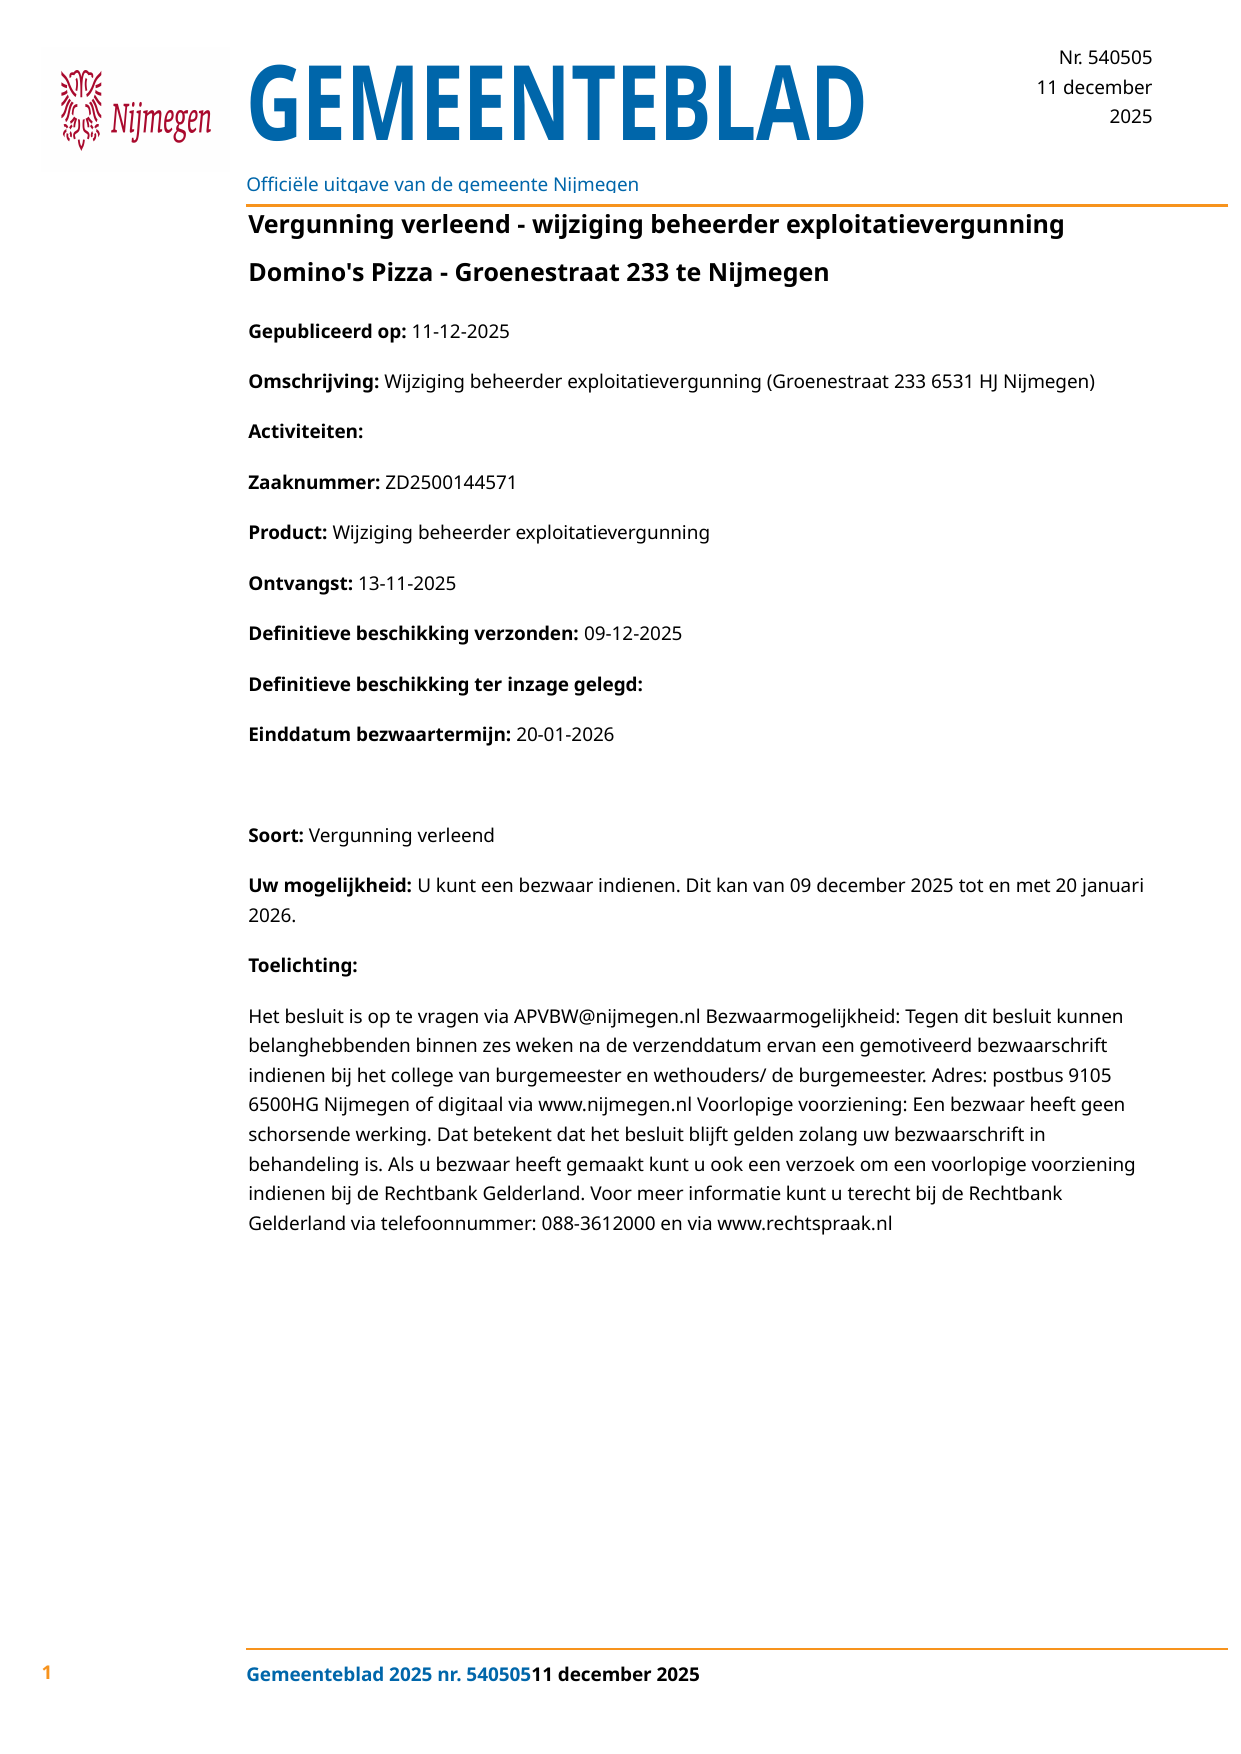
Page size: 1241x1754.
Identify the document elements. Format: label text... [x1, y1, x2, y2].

text Definitieve beschikking ter inzage gelegd: [248, 671, 1152, 697]
text Omschrijving: Wijziging beheerder exploitatievergunning (Groenestraat 233 6531 HJ Nijmegen) [248, 368, 1152, 394]
text Zaaknummer: ZD2500144571 [248, 469, 1152, 495]
text Soort: Vergunning verleend [248, 822, 1152, 848]
picture [41, 47, 231, 172]
text Activiteiten: [248, 419, 1152, 444]
text Het besluit is op te vragen via APVBW@nijmegen.nl Bezwaarmogelijkheid: Tegen dit besluit kunnen belanghebbenden binnen zes weken na de verzenddatum ervan een gemotiveerd bezwaarschrift indienen bij het college van burgemeester en wethouders/ de burgemeester. Adres: postbus 9105 6500HG Nijmegen of digitaal via www.nijmegen.nl Voorlopige voorziening: Een bezwaar heeft geen schorsende werking. Dat betekent dat het besluit blijft gelden zolang uw bezwaarschrift in behandeling is. Als u bezwaar heeft gemaakt kunt u ook een verzoek om een voorlopige voorziening indienen bij de Rechtbank Gelderland. Voor meer informatie kunt u terecht bij de Rechtbank Gelderland via telefoonnummer: 088-3612000 en via www.rechtspraak.nl [248, 1003, 1152, 1236]
text Ontvangst: 13-11-2025 [248, 570, 1152, 596]
text Product: Wijziging beheerder exploitatievergunning [248, 519, 1152, 545]
text Toelichting: [248, 952, 1152, 978]
text Vergunning verleend - wijziging beheerder exploitatievergunning Domino's Pizza - Groenestraat 233 te Nijmegen [248, 207, 1152, 288]
text Definitieve beschikking verzonden: 09-12-2025 [248, 620, 1152, 646]
text Uw mogelijkheid: U kunt een bezwaar indienen. Dit kan van 09 december 2025 tot en met 20 januari 2026. [248, 872, 1152, 928]
text Einddatum bezwaartermijn: 20-01-2026 [248, 721, 1152, 747]
text Gepubliceerd op: 11-12-2025 [248, 318, 1152, 344]
